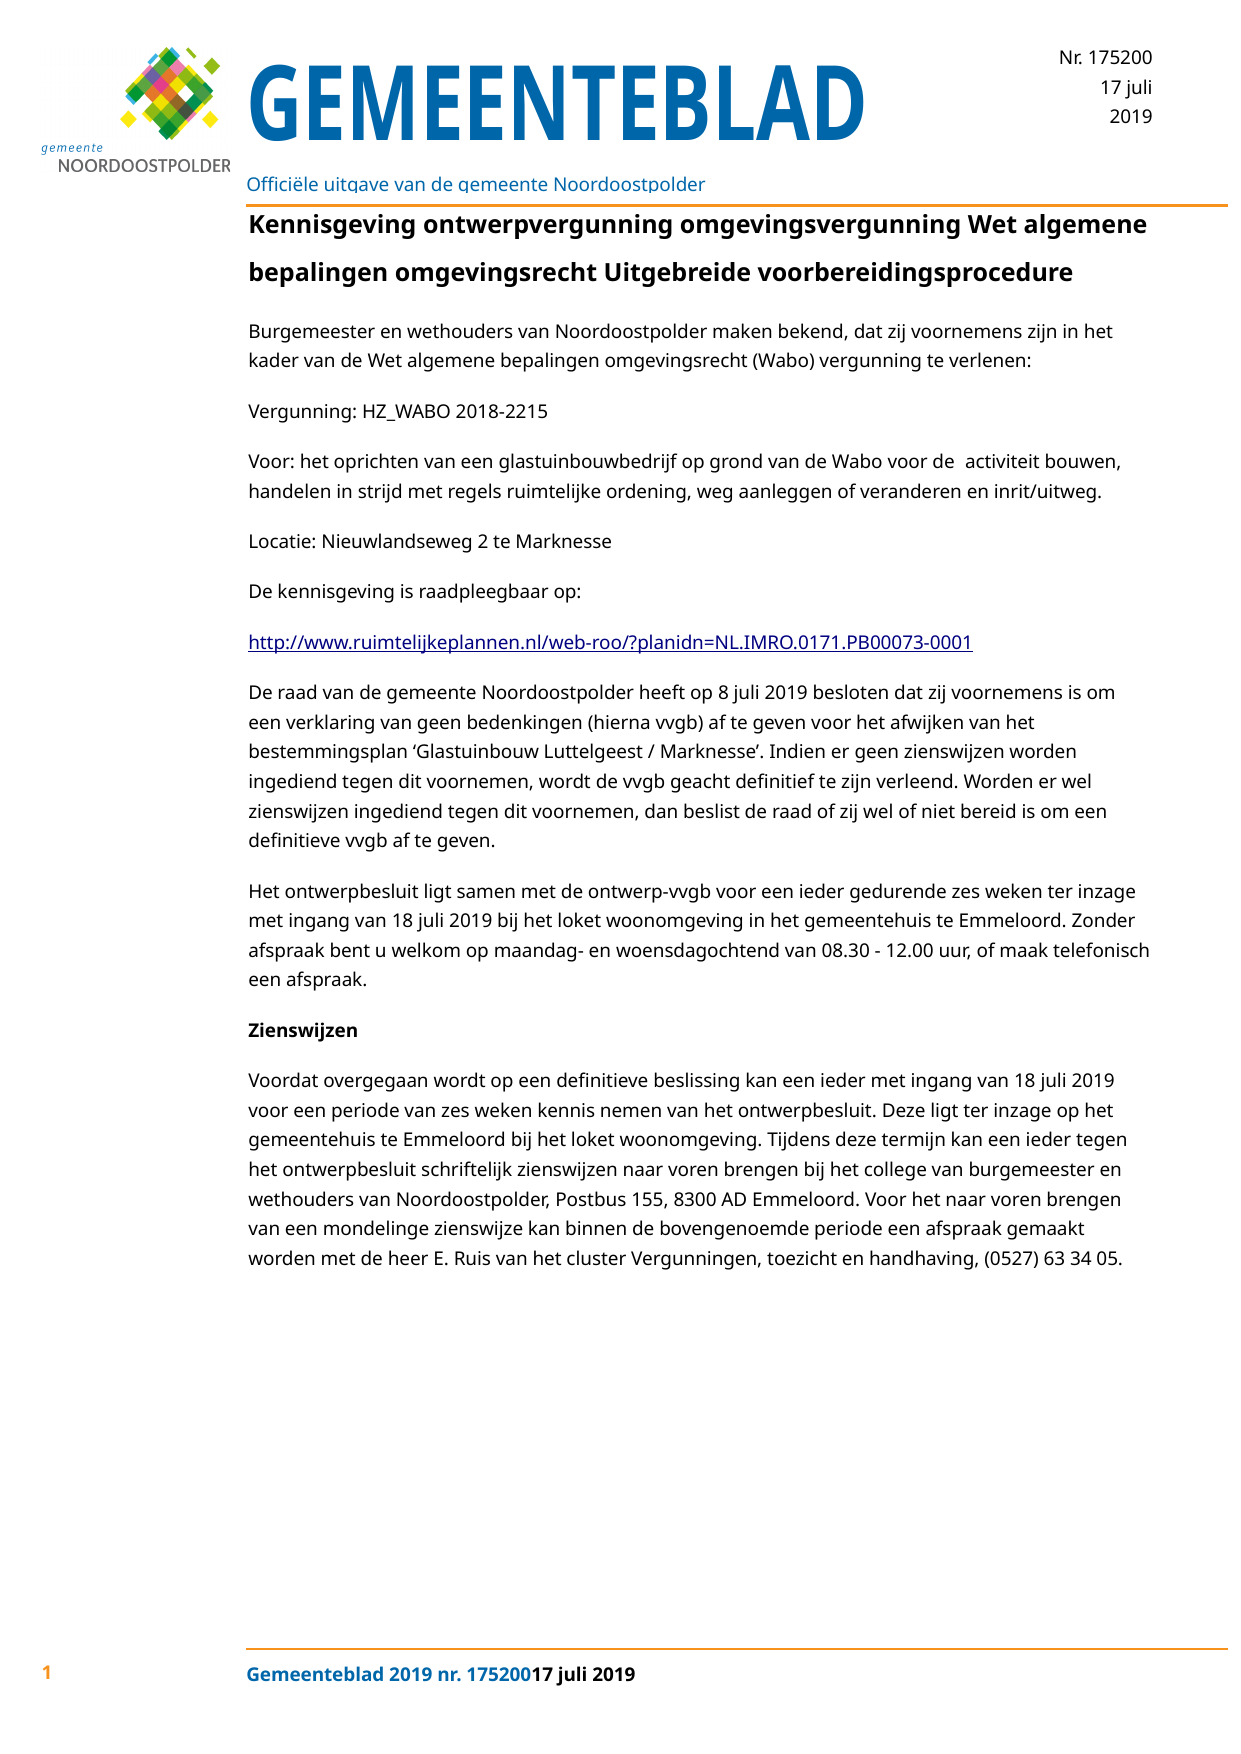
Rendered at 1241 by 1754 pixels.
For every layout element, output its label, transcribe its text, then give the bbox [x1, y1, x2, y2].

text De kennisgeving is raadpleegbaar op: [248, 579, 1152, 604]
text Vergunning: HZ_WABO 2018-2215 [248, 398, 1152, 424]
text De raad van de gemeente Noordoostpolder heeft op 8 juli 2019 besloten dat zij voornemens is om een verklaring van geen bedenkingen (hierna vvgb) af te geven voor het afwijken van het bestemmingsplan ‘Glastuinbouw Luttelgeest / Marknesse’. Indien er geen zienswijzen worden ingediend tegen dit voornemen, wordt de vvgb geacht definitief te zijn verleend. Worden er wel zienswijzen ingediend tegen dit voornemen, dan beslist de raad of zij wel of niet bereid is om een definitieve vvgb af te geven. [248, 679, 1152, 853]
text Het ontwerpbesluit ligt samen met de ontwerp-vvgb voor een ieder gedurende zes weken ter inzage met ingang van 18 juli 2019 bij het loket woonomgeving in het gemeentehuis te Emmeloord. Zonder afspraak bent u welkom op maandag- en woensdagochtend van 08.30 - 12.00 uur, of maak telefonisch een afspraak. [248, 878, 1152, 992]
text Voor: het oprichten van een glastuinbouwbedrijf op grond van de Wabo voor de activiteit bouwen, handelen in strijd met regels ruimtelijke ordening, weg aanleggen of veranderen en inrit/uitweg. [248, 448, 1152, 504]
text http://www.ruimtelijkeplannen.nl/web-roo/?planidn=NL.IMRO.0171.PB00073-0001 [248, 629, 1152, 655]
text Zienswijzen [248, 1017, 1152, 1043]
picture [41, 47, 231, 172]
text Locatie: Nieuwlandseweg 2 te Marknesse [248, 528, 1152, 554]
text Voordat overgegaan wordt op een definitieve beslissing kan een ieder met ingang van 18 juli 2019 voor een periode van zes weken kennis nemen van het ontwerpbesluit. Deze ligt ter inzage op het gemeentehuis te Emmeloord bij het loket woonomgeving. Tijdens deze termijn kan een ieder tegen het ontwerpbesluit schriftelijk zienswijzen naar voren brengen bij het college van burgemeester en wethouders van Noordoostpolder, Postbus 155, 8300 AD Emmeloord. Voor het naar voren brengen van een mondelinge zienswijze kan binnen de bovengenoemde periode een afspraak gemaakt worden met de heer E. Ruis van het cluster Vergunningen, toezicht en handhaving, (0527) 63 34 05. [248, 1067, 1152, 1271]
text Kennisgeving ontwerpvergunning omgevingsvergunning Wet algemene bepalingen omgevingsrecht Uitgebreide voorbereidingsprocedure [248, 207, 1152, 288]
text Burgemeester en wethouders van Noordoostpolder maken bekend, dat zij voornemens zijn in het kader van de Wet algemene bepalingen omgevingsrecht (Wabo) vergunning te verlenen: [248, 318, 1152, 373]
